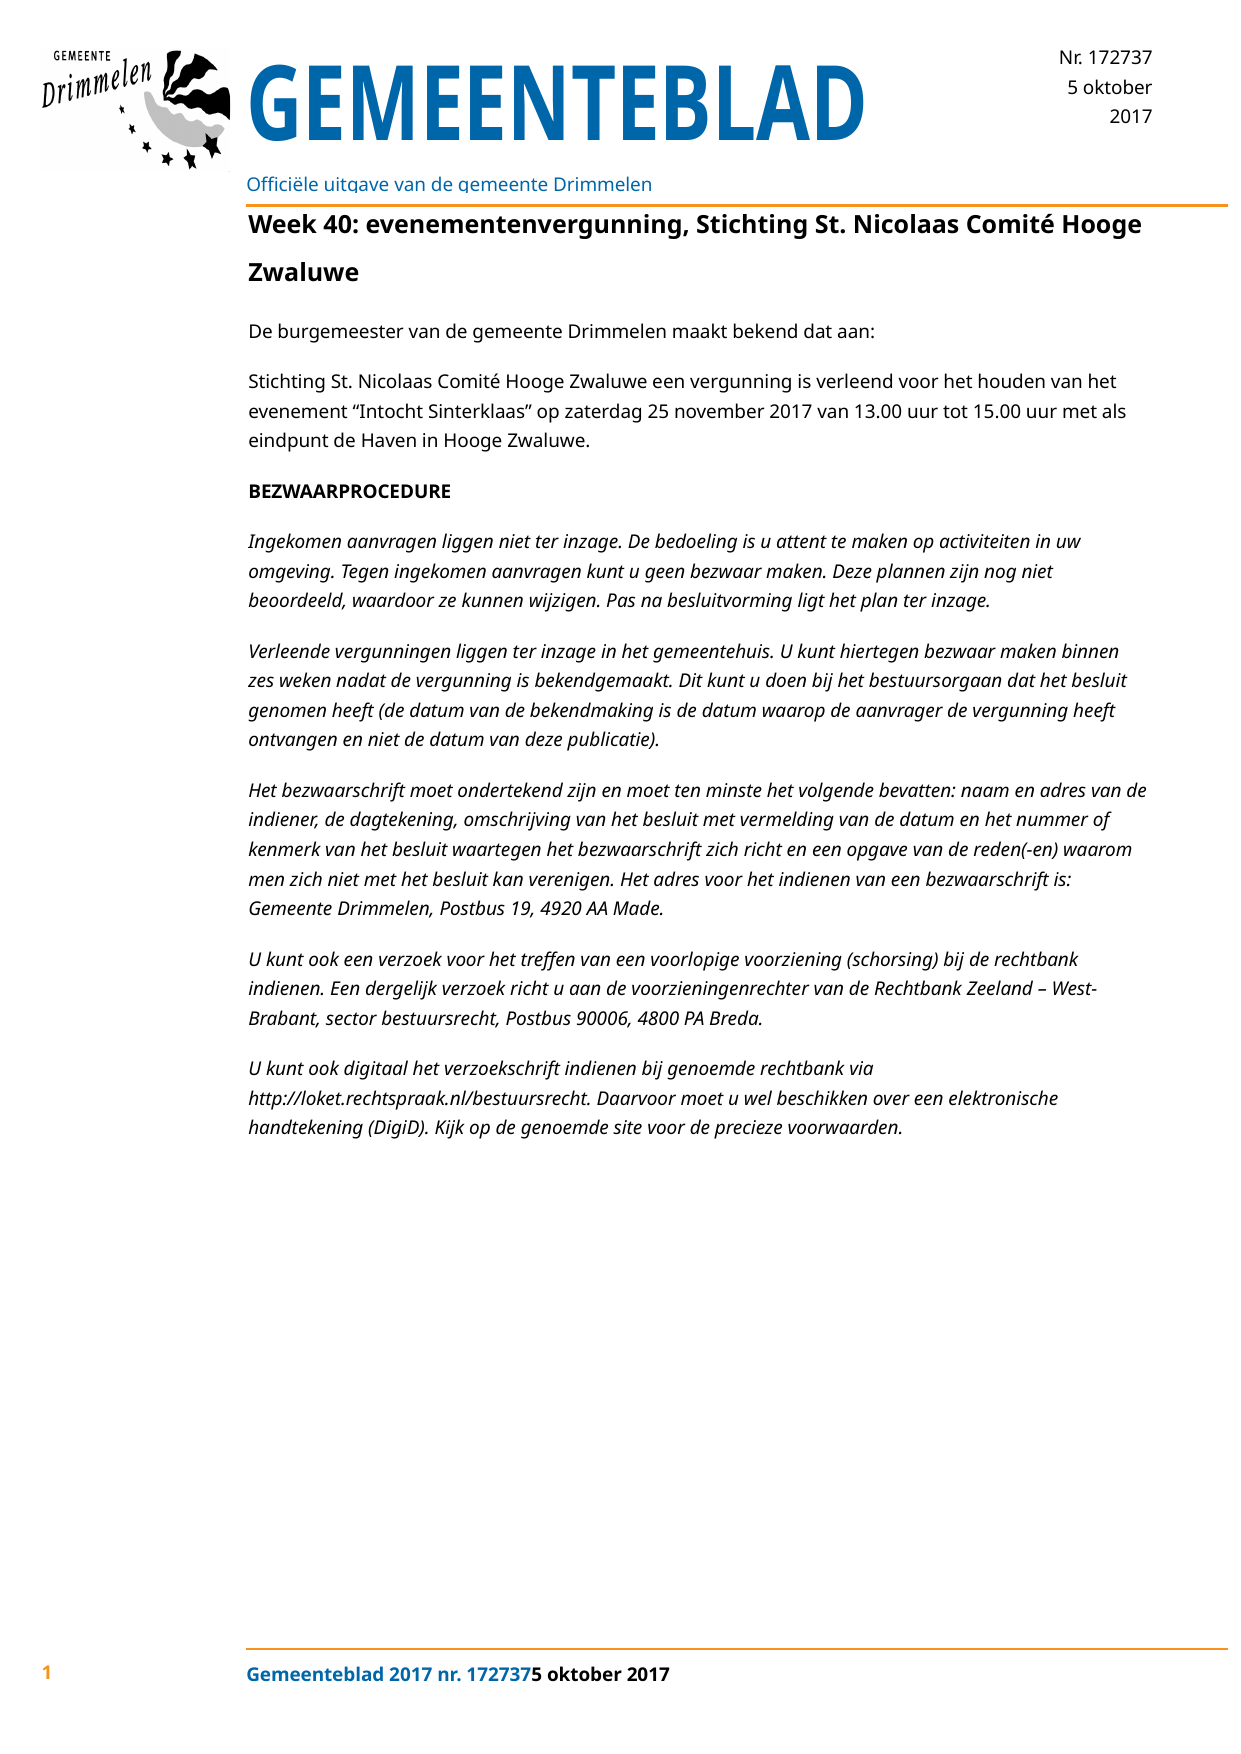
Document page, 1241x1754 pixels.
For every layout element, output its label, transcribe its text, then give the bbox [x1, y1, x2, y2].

text De burgemeester van de gemeente Drimmelen maakt bekend dat aan: [248, 318, 1152, 344]
text Verleende vergunningen liggen ter inzage in het gemeentehuis. U kunt hiertegen bezwaar maken binnen zes weken nadat de vergunning is bekendgemaakt. Dit kunt u doen bij het bestuursorgaan dat het besluit genomen heeft (de datum van de bekendmaking is de datum waarop de aanvrager de vergunning heeft ontvangen en niet de datum van deze publicatie). [248, 638, 1152, 752]
text U kunt ook digitaal het verzoekschrift indienen bij genoemde rechtbank via http://loket.rechtspraak.nl/bestuursrecht. Daarvoor moet u wel beschikken over een elektronische handtekening (DigiD). Kijk op de genoemde site voor de precieze voorwaarden. [248, 1055, 1152, 1140]
picture [41, 47, 231, 172]
text Het bezwaarschrift moet ondertekend zijn en moet ten minste het volgende bevatten: naam en adres van de indiener, de dagtekening, omschrijving van het besluit met vermelding van de datum en het nummer of kenmerk van het besluit waartegen het bezwaarschrift zich richt en een opgave van de reden(-en) waarom men zich niet met het besluit kan verenigen. Het adres voor het indienen van een bezwaarschrift is: Gemeente Drimmelen, Postbus 19, 4920 AA Made. [248, 777, 1152, 921]
text BEZWAARPROCEDURE [248, 478, 1152, 504]
text Week 40: evenementenvergunning, Stichting St. Nicolaas Comité Hooge Zwaluwe [248, 207, 1152, 288]
text U kunt ook een verzoek voor het treffen van een voorlopige voorziening (schorsing) bij de rechtbank indienen. Een dergelijk verzoek richt u aan de voorzieningenrechter van de Rechtbank Zeeland – West-Brabant, sector bestuursrecht, Postbus 90006, 4800 PA Breda. [248, 946, 1152, 1031]
text Ingekomen aanvragen liggen niet ter inzage. De bedoeling is u attent te maken op activiteiten in uw omgeving. Tegen ingekomen aanvragen kunt u geen bezwaar maken. Deze plannen zijn nog niet beoordeeld, waardoor ze kunnen wijzigen. Pas na besluitvorming ligt het plan ter inzage. [248, 528, 1152, 613]
text Stichting St. Nicolaas Comité Hooge Zwaluwe een vergunning is verleend voor het houden van het evenement “Intocht Sinterklaas” op zaterdag 25 november 2017 van 13.00 uur tot 15.00 uur met als eindpunt de Haven in Hooge Zwaluwe. [248, 368, 1152, 453]
